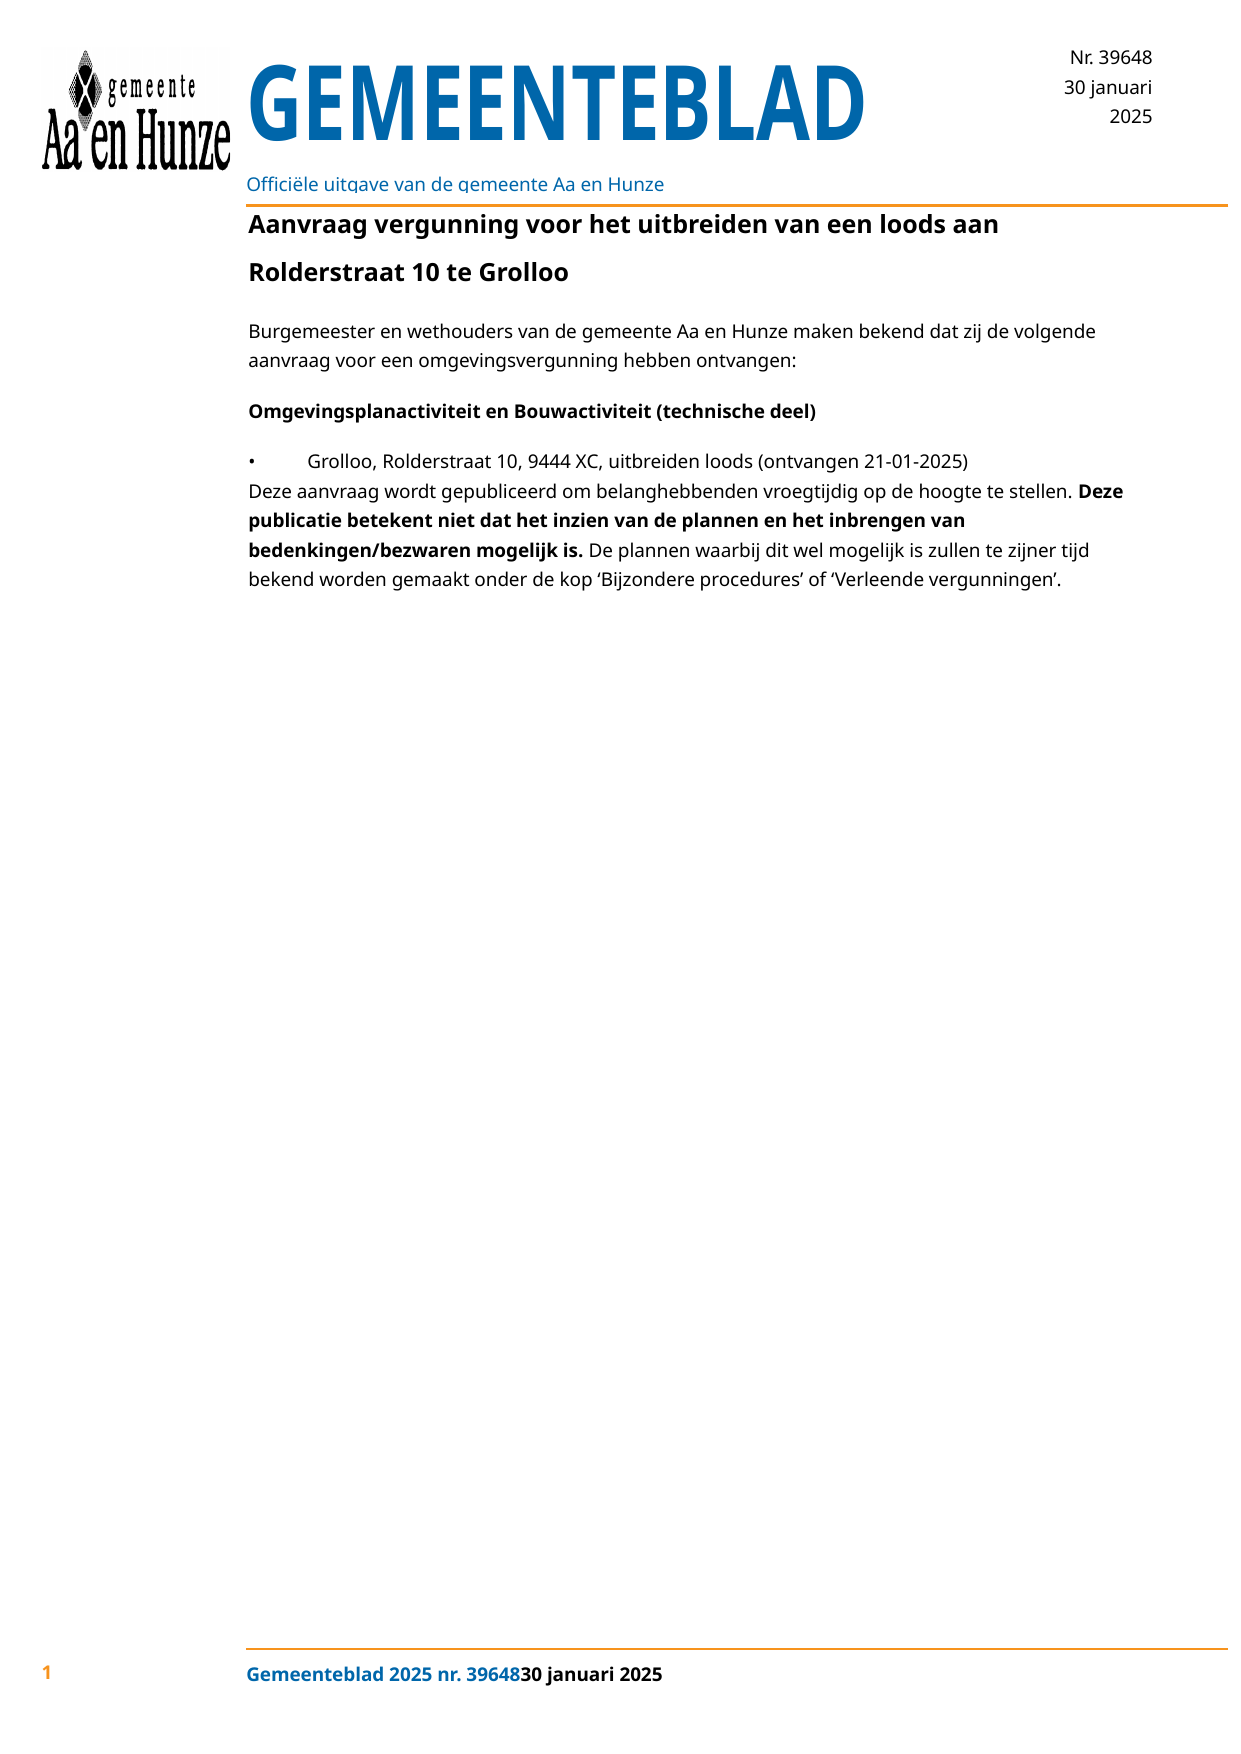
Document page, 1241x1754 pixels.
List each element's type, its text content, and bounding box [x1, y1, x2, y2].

text Aanvraag vergunning voor het uitbreiden van een loods aan Rolderstraat 10 te Grolloo [248, 207, 1152, 288]
text Burgemeester en wethouders van de gemeente Aa en Hunze maken bekend dat zij de volgende aanvraag voor een omgevingsvergunning hebben ontvangen: [248, 318, 1152, 373]
text Deze aanvraag wordt gepubliceerd om belanghebbenden vroegtijdig op de hoogte te stellen. Deze publicatie betekent niet dat het inzien van de plannen en het inbrengen van bedenkingen/bezwaren mogelijk is. De plannen waarbij dit wel mogelijk is zullen te zijner tijd bekend worden gemaakt onder de kop ‘Bijzondere procedures’ of ‘Verleende vergunningen’. [248, 478, 1152, 592]
text Omgevingsplanactiviteit en Bouwactiviteit (technische deel) [248, 398, 1152, 424]
picture [41, 47, 231, 172]
list Grolloo, Rolderstraat 10, 9444 XC, uitbreiden loods (ontvangen 21-01-2025) [248, 448, 1152, 474]
